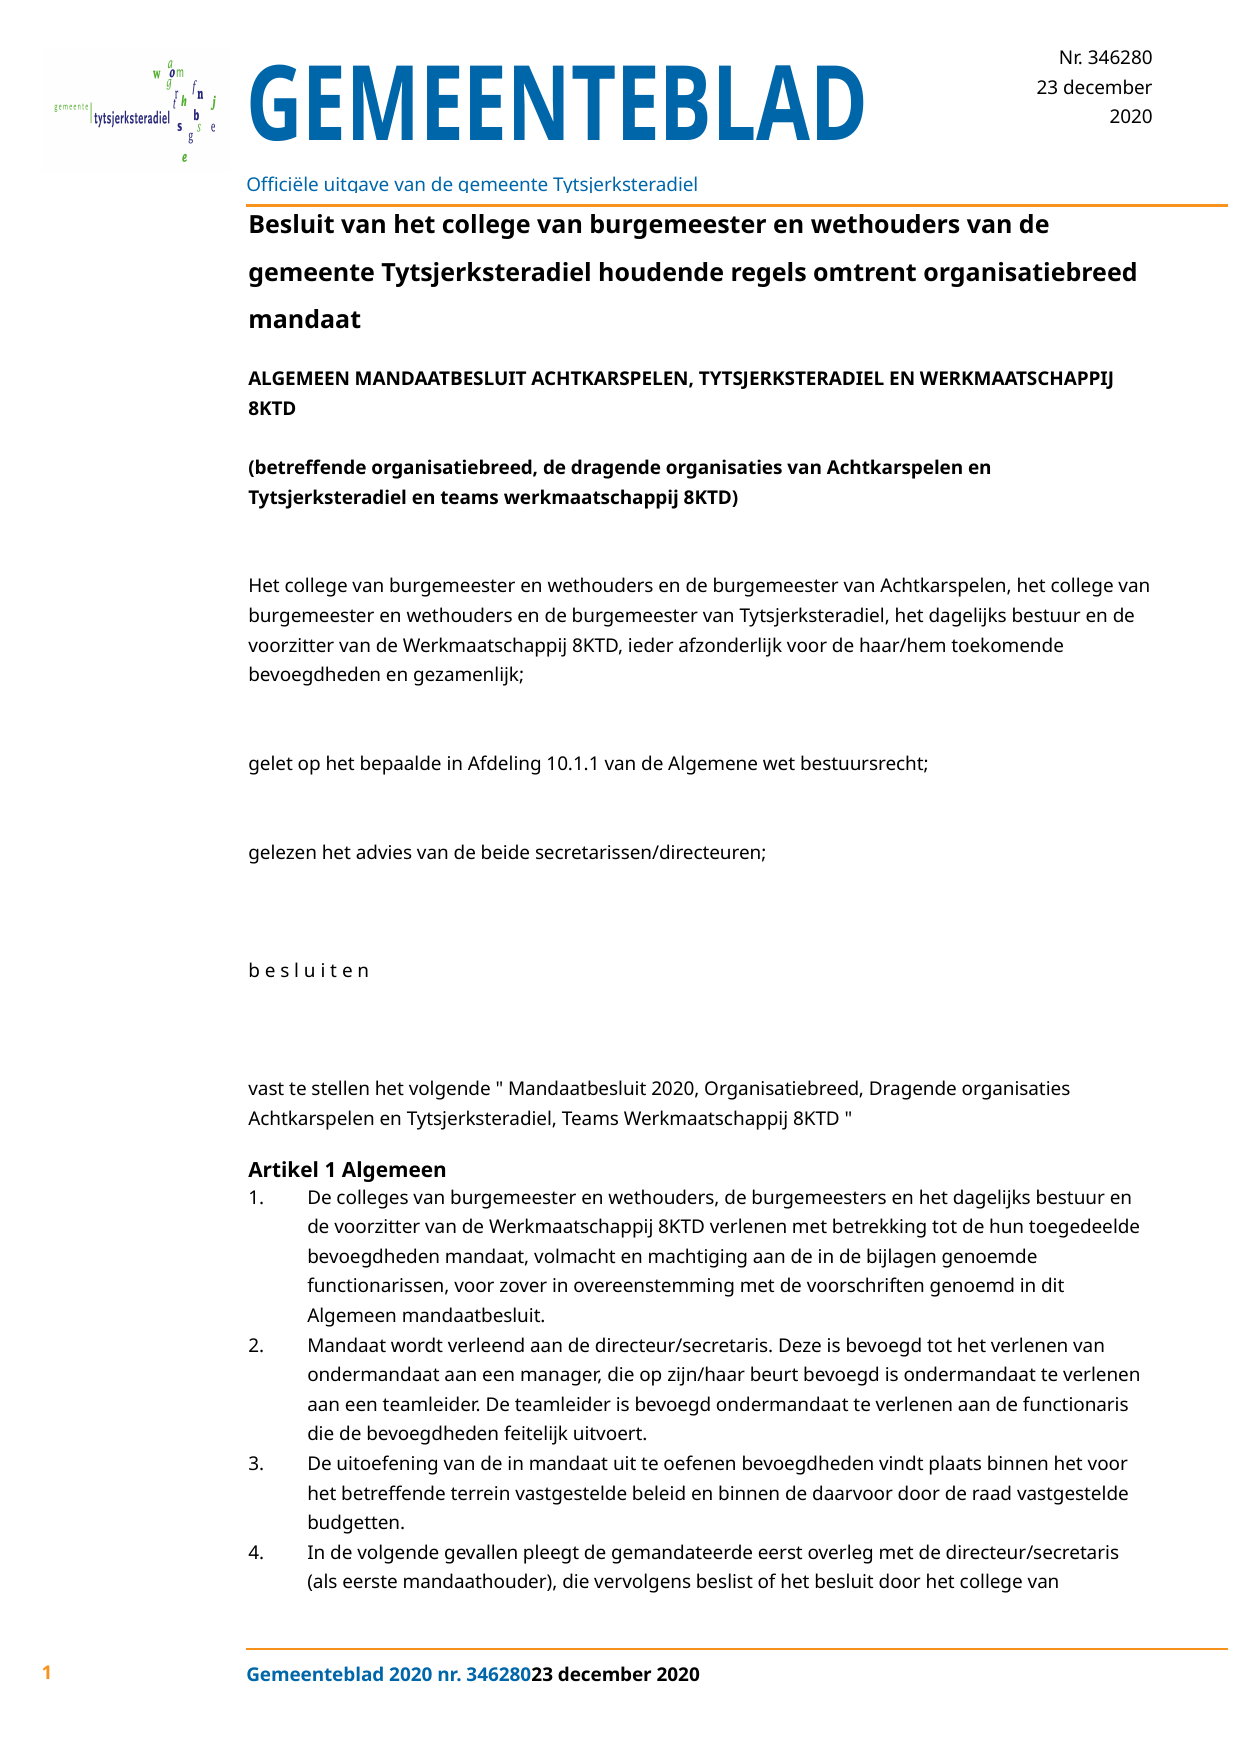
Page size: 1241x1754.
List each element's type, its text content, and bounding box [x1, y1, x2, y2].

list Mandaat wordt verleend aan de directeur/secretaris. Deze is bevoegd tot het verlenen van ondermandaat aan een manager, die op zijn/haar beurt bevoegd is ondermandaat te verlenen aan een teamleider. De teamleider is bevoegd ondermandaat te verlenen aan de functionaris die de bevoegdheden feitelijk uitvoert. [248, 1332, 1152, 1446]
text Artikel 1 Algemeen [248, 1156, 1152, 1184]
text gelezen het advies van de beide secretarissen/directeuren; [248, 839, 1152, 864]
list In de volgende gevallen pleegt de gemandateerde eerst overleg met de directeur/secretaris (als eerste mandaathouder), die vervolgens beslist of het besluit door het college van [248, 1539, 1152, 1594]
list De uitoefening van de in mandaat uit te oefenen bevoegdheden vindt plaats binnen het voor het betreffende terrein vastgestelde beleid en binnen de daarvoor door de raad vastgestelde budgetten. [248, 1450, 1152, 1535]
text vast te stellen het volgende " Mandaatbesluit 2020, Organisatiebreed, Dragende organisaties Achtkarspelen en Tytsjerksteradiel, Teams Werkmaatschappij 8KTD " [248, 1076, 1152, 1131]
text ALGEMEEN MANDAATBESLUIT ACHTKARSPELEN, TYTSJERKSTERADIEL EN WERKMAATSCHAPPIJ 8KTD [248, 366, 1152, 421]
text gelet op het bepaalde in Afdeling 10.1.1 van de Algemene wet bestuursrecht; [248, 750, 1152, 776]
picture [41, 47, 231, 172]
text Het college van burgemeester en wethouders en de burgemeester van Achtkarspelen, het college van burgemeester en wethouders en de burgemeester van Tytsjerksteradiel, het dagelijks bestuur en de voorzitter van de Werkmaatschappij 8KTD, ieder afzonderlijk voor de haar/hem toekomende bevoegdheden en gezamenlijk; [248, 573, 1152, 687]
text b e s l u i t e n [248, 957, 1152, 983]
text (betreffende organisatiebreed, de dragende organisaties van Achtkarspelen en Tytsjerksteradiel en teams werkmaatschappij 8KTD) [248, 454, 1152, 509]
list De colleges van burgemeester en wethouders, de burgemeesters en het dagelijks bestuur en de voorzitter van de Werkmaatschappij 8KTD verlenen met betrekking tot de hun toegedeelde bevoegdheden mandaat, volmacht en machtiging aan de in de bijlagen genoemde functionarissen, voor zover in overeenstemming met de voorschriften genoemd in dit Algemeen mandaatbesluit. [248, 1184, 1152, 1328]
text Besluit van het college van burgemeester en wethouders van de gemeente Tytsjerksteradiel houdende regels omtrent organisatiebreed mandaat [248, 207, 1152, 336]
